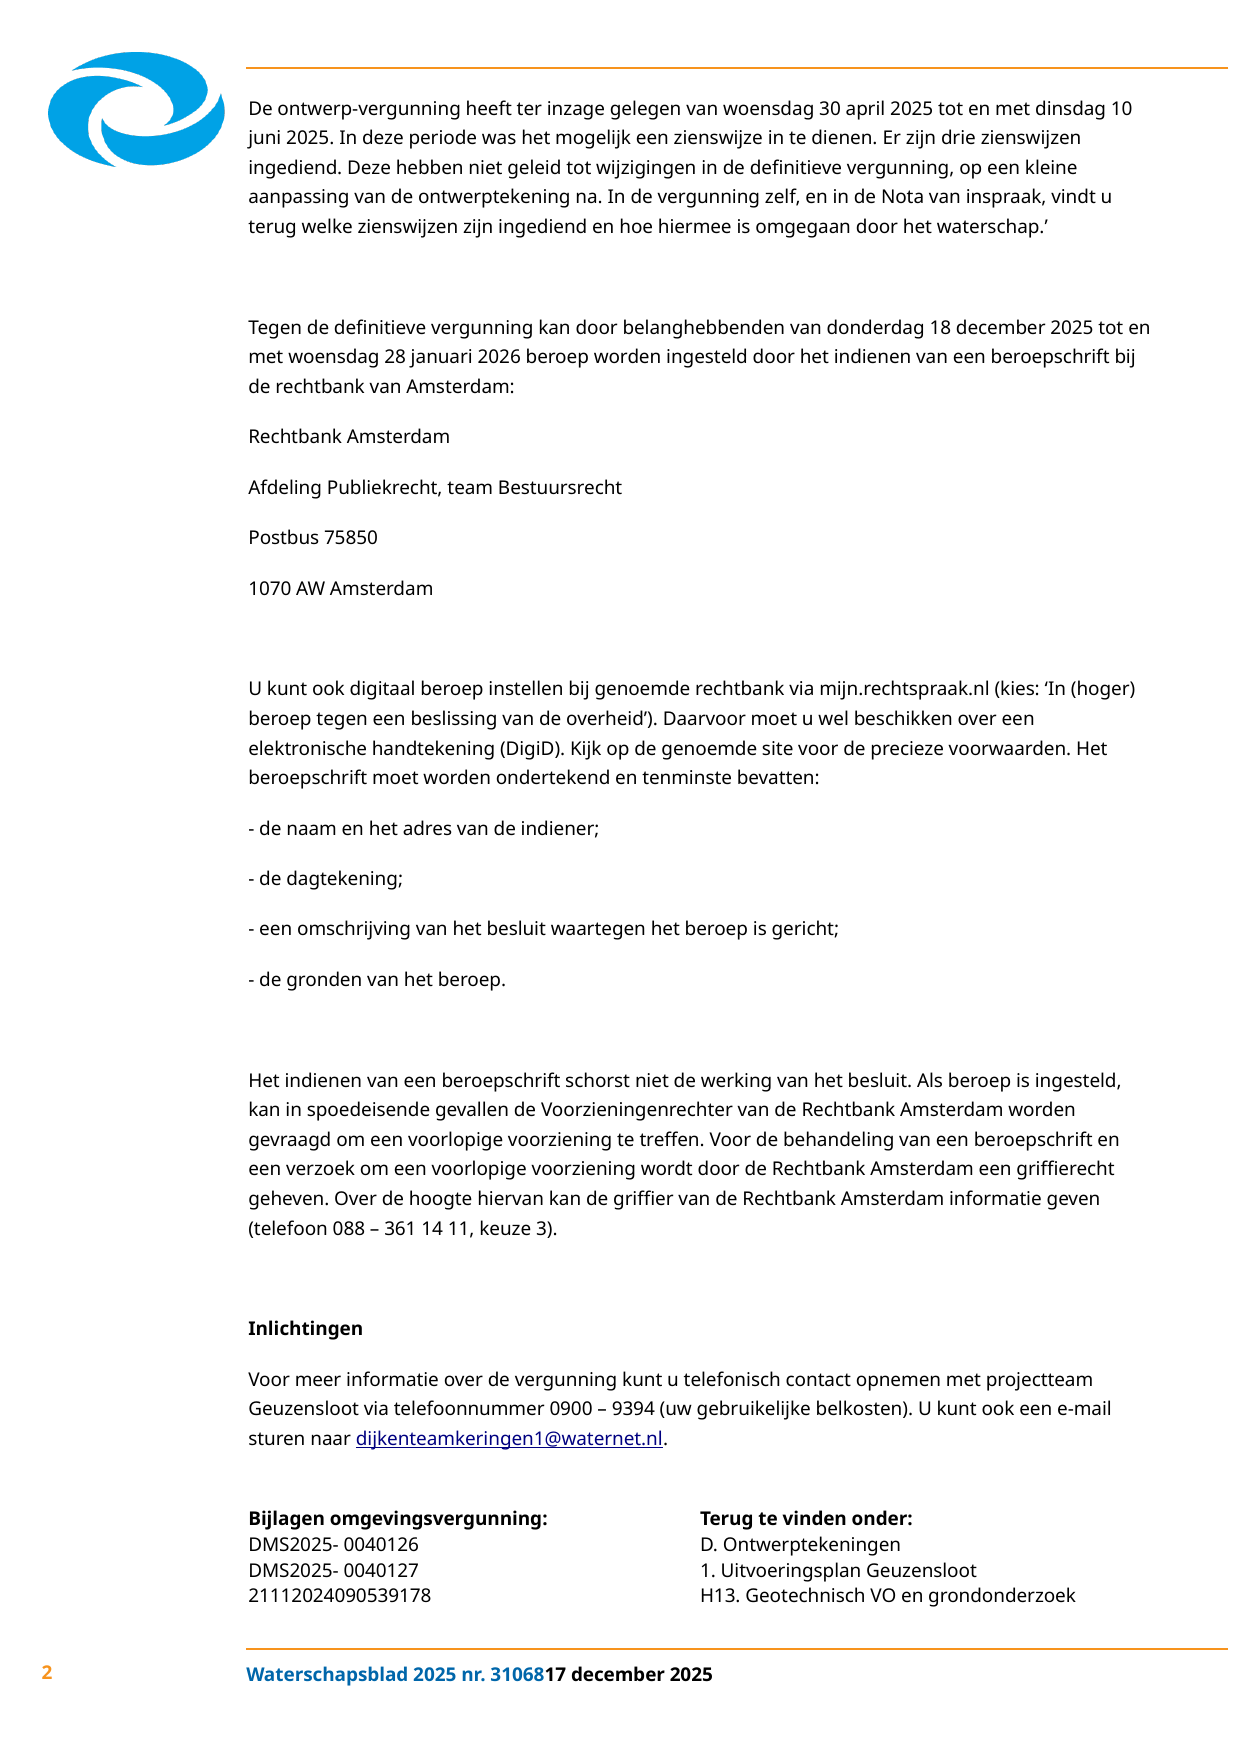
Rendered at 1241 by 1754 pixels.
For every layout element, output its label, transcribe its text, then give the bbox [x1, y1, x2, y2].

table_cell 21112024090539178 [248, 1583, 700, 1608]
table_cell 1. Uitvoeringsplan Geuzensloot [700, 1557, 1152, 1582]
table_cell DMS2025- 0040126 [248, 1531, 700, 1557]
text U kunt ook digitaal beroep instellen bij genoemde rechtbank via mijn.rechtspraak.nl (kies: ‘In (hoger) beroep tegen een beslissing van de overheid’). Daarvoor moet u wel beschikken over een elektronische handtekening (DigiD). Kijk op de genoemde site voor de precieze voorwaarden. Het beroepschrift moet worden ondertekend en tenminste bevatten: [248, 676, 1152, 790]
text - de dagtekening; [248, 865, 1152, 891]
text Afdeling Publiekrecht, team Bestuursrecht [248, 474, 1152, 500]
picture [41, 47, 231, 172]
table_header Terug te vinden onder: [700, 1505, 1152, 1531]
text De ontwerp-vergunning heeft ter inzage gelegen van woensdag 30 april 2025 tot en met dinsdag 10 juni 2025. In deze periode was het mogelijk een zienswijze in te dienen. Er zijn drie zienswijzen ingediend. Deze hebben niet geleid tot wijzigingen in de definitieve vergunning, op een kleine aanpassing van de ontwerptekening na. In de vergunning zelf, en in de Nota van inspraak, vindt u terug welke zienswijzen zijn ingediend en hoe hiermee is omgegaan door het waterschap.’ [248, 95, 1152, 239]
table_header Bijlagen omgevingsvergunning: [248, 1505, 700, 1531]
text Postbus 75850 [248, 524, 1152, 550]
text - de gronden van het beroep. [248, 966, 1152, 992]
text Inlichtingen [248, 1316, 1152, 1341]
table_cell H13. Geotechnisch VO en grondonderzoek [700, 1583, 1152, 1608]
text Rechtbank Amsterdam [248, 423, 1152, 449]
text Het indienen van een beroepschrift schorst niet de werking van het besluit. Als beroep is ingesteld, kan in spoedeisende gevallen de Voorzieningenrechter van de Rechtbank Amsterdam worden gevraagd om een voorlopige voorziening te treffen. Voor de behandeling van een beroepschrift en een verzoek om een voorlopige voorziening wordt door de Rechtbank Amsterdam een griffierecht geheven. Over de hoogte hiervan kan de griffier van de Rechtbank Amsterdam informatie geven (telefoon 088 – 361 14 11, keuze 3). [248, 1067, 1152, 1241]
text - de naam en het adres van de indiener; [248, 815, 1152, 841]
text Voor meer informatie over de vergunning kunt u telefonisch contact opnemen met projectteam Geuzensloot via telefoonnummer 0900 – 9394 (uw gebruikelijke belkosten). U kunt ook een e-mail sturen naar dijkenteamkeringen1@waternet.nl. [248, 1366, 1152, 1451]
text 1070 AW Amsterdam [248, 575, 1152, 601]
table_cell DMS2025- 0040127 [248, 1557, 700, 1582]
table_cell D. Ontwerptekeningen [700, 1531, 1152, 1557]
text Tegen de definitieve vergunning kan door belanghebbenden van donderdag 18 december 2025 tot en met woensdag 28 januari 2026 beroep worden ingesteld door het indienen van een beroepschrift bij de rechtbank van Amsterdam: [248, 314, 1152, 399]
text - een omschrijving van het besluit waartegen het beroep is gericht; [248, 916, 1152, 941]
